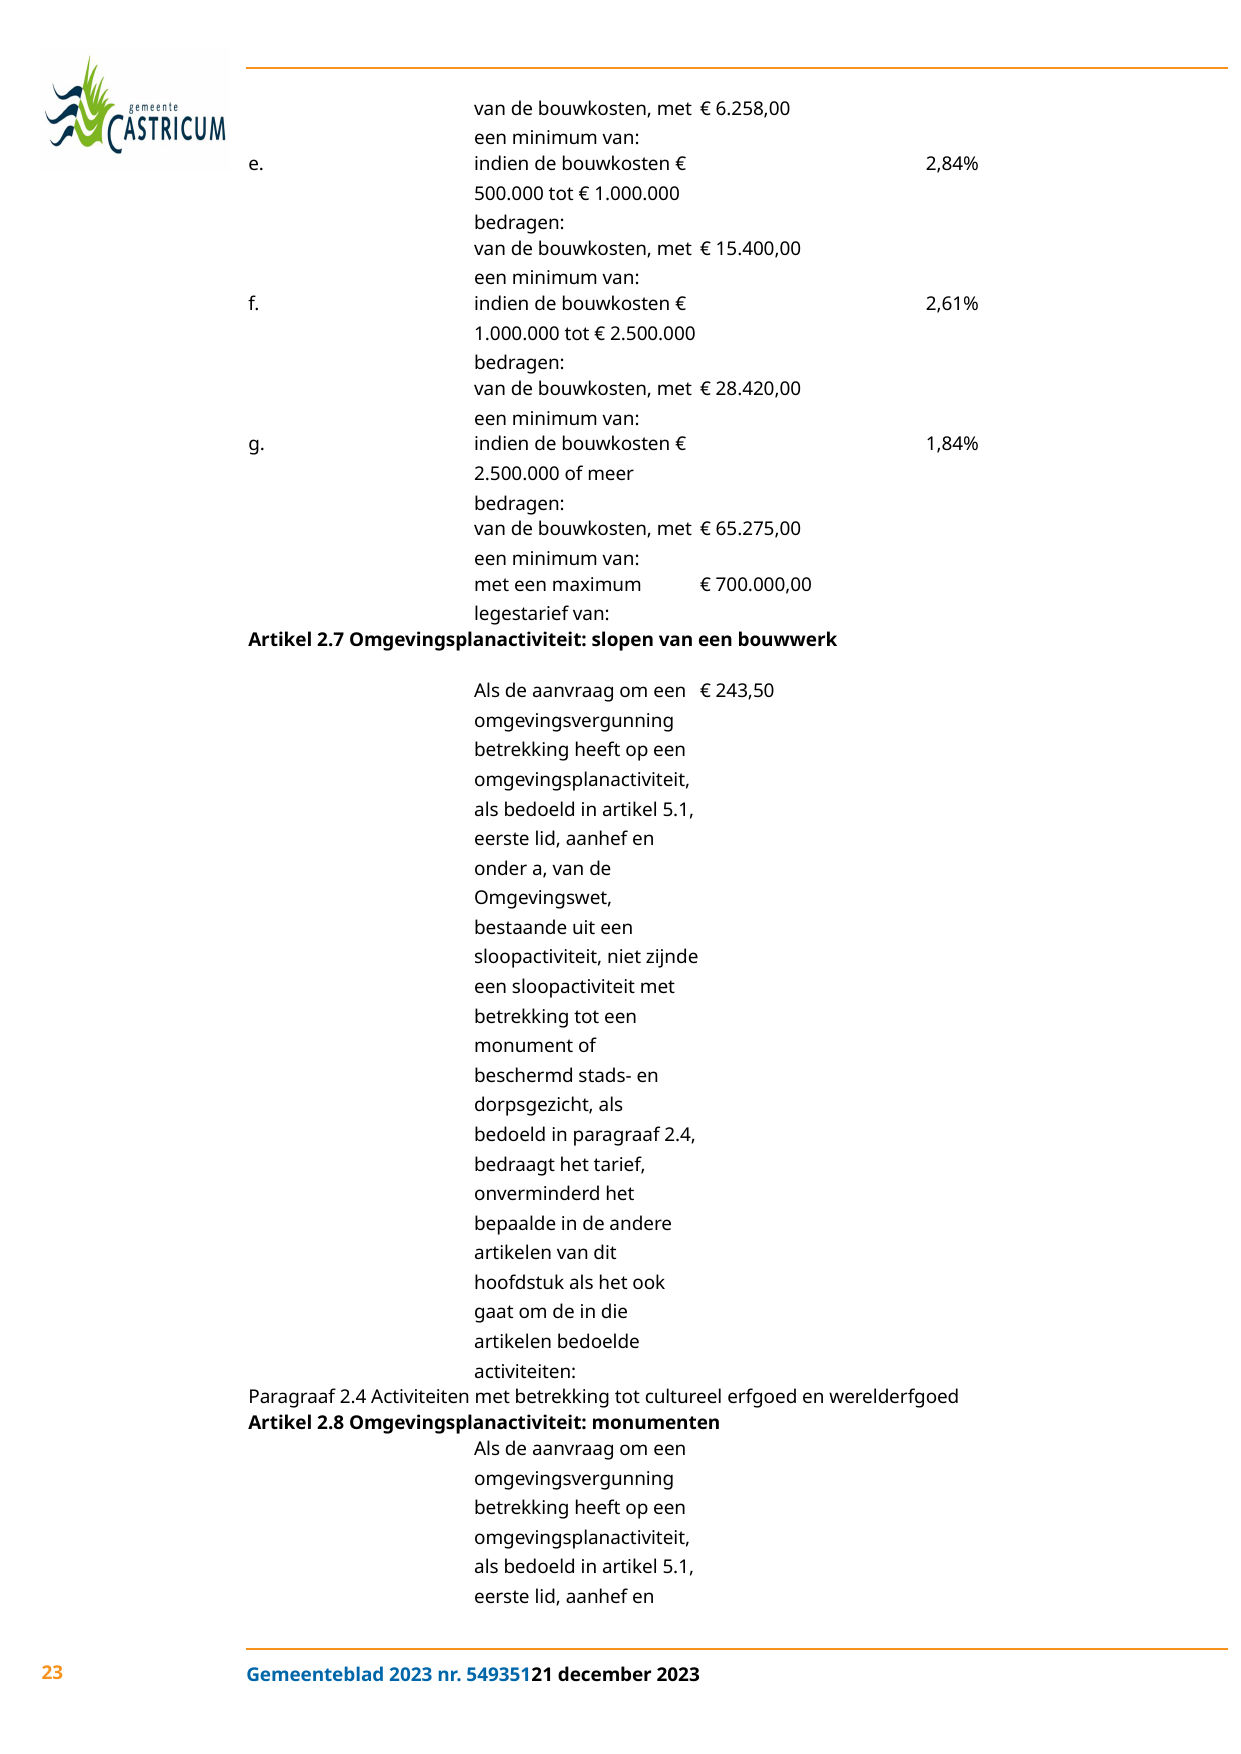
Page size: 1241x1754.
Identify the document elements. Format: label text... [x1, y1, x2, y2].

table_cell indien de bouwkosten € 1.000.000 tot € 2.500.000 bedragen: [474, 290, 700, 375]
table_cell € 6.258,00 [700, 95, 926, 150]
table_cell [700, 652, 926, 677]
table_cell f. [248, 290, 474, 375]
table_cell [926, 1435, 1152, 1609]
table_cell [700, 1435, 926, 1609]
table_cell Paragraaf 2.4 Activiteiten met betrekking tot cultureel erfgoed en werelderfgoed [248, 1384, 1152, 1409]
table_cell van de bouwkosten, met een minimum van: [474, 235, 700, 290]
table_cell € 65.275,00 [700, 515, 926, 571]
table_cell Als de aanvraag om een omgevingsvergunning betrekking heeft op een omgevingsplanactiviteit, als bedoeld in artikel 5.1, eerste lid, aanhef en [474, 1435, 700, 1609]
table_cell 1,84% [926, 431, 1152, 515]
table_cell [926, 515, 1152, 571]
table_cell € 243,50 [700, 678, 926, 1384]
table_cell [248, 515, 474, 571]
table_cell [248, 235, 474, 290]
table_cell [700, 431, 926, 515]
table_cell [248, 652, 474, 677]
table_cell € 28.420,00 [700, 375, 926, 431]
table_cell Artikel 2.8 Omgevingsplanactiviteit: monumenten [248, 1409, 926, 1435]
table_cell [700, 290, 926, 375]
table_cell e. [248, 150, 474, 235]
table_cell 2,61% [926, 290, 1152, 375]
table_cell van de bouwkosten, met een minimum van: [474, 95, 700, 150]
table_cell [926, 235, 1152, 290]
table_cell g. [248, 431, 474, 515]
table_cell van de bouwkosten, met een minimum van: [474, 375, 700, 431]
table_cell [248, 375, 474, 431]
table_cell [248, 95, 474, 150]
picture [41, 47, 231, 172]
table_cell Als de aanvraag om een omgevingsvergunning betrekking heeft op een omgevingsplanactiviteit, als bedoeld in artikel 5.1, eerste lid, aanhef en onder a, van de Omgevingswet, bestaande uit een sloopactiviteit, niet zijnde een sloopactiviteit met betrekking tot een monument of beschermd stads- en dorpsgezicht, als bedoeld in paragraaf 2.4, bedraagt het tarief, onverminderd het bepaalde in de andere artikelen van dit hoofdstuk als het ook gaat om de in die artikelen bedoelde activiteiten: [474, 678, 700, 1384]
table_cell [926, 1409, 1152, 1435]
table_cell Artikel 2.7 Omgevingsplanactiviteit: slopen van een bouwwerk [248, 626, 926, 652]
table_cell [926, 571, 1152, 626]
table_cell [926, 678, 1152, 1384]
table_cell 2,84% [926, 150, 1152, 235]
table_cell € 700.000,00 [700, 571, 926, 626]
table_cell met een maximum legestarief van: [474, 571, 700, 626]
table_cell van de bouwkosten, met een minimum van: [474, 515, 700, 571]
table_cell [248, 571, 474, 626]
table_cell [926, 626, 1152, 652]
table_cell [248, 1435, 474, 1609]
table_cell indien de bouwkosten € 500.000 tot € 1.000.000 bedragen: [474, 150, 700, 235]
table_cell indien de bouwkosten € 2.500.000 of meer bedragen: [474, 431, 700, 515]
table_cell [700, 150, 926, 235]
table_cell [248, 678, 474, 1384]
table_cell [926, 375, 1152, 431]
table_cell [926, 652, 1152, 677]
table_cell [474, 652, 700, 677]
table_cell € 15.400,00 [700, 235, 926, 290]
table_cell [926, 95, 1152, 150]
